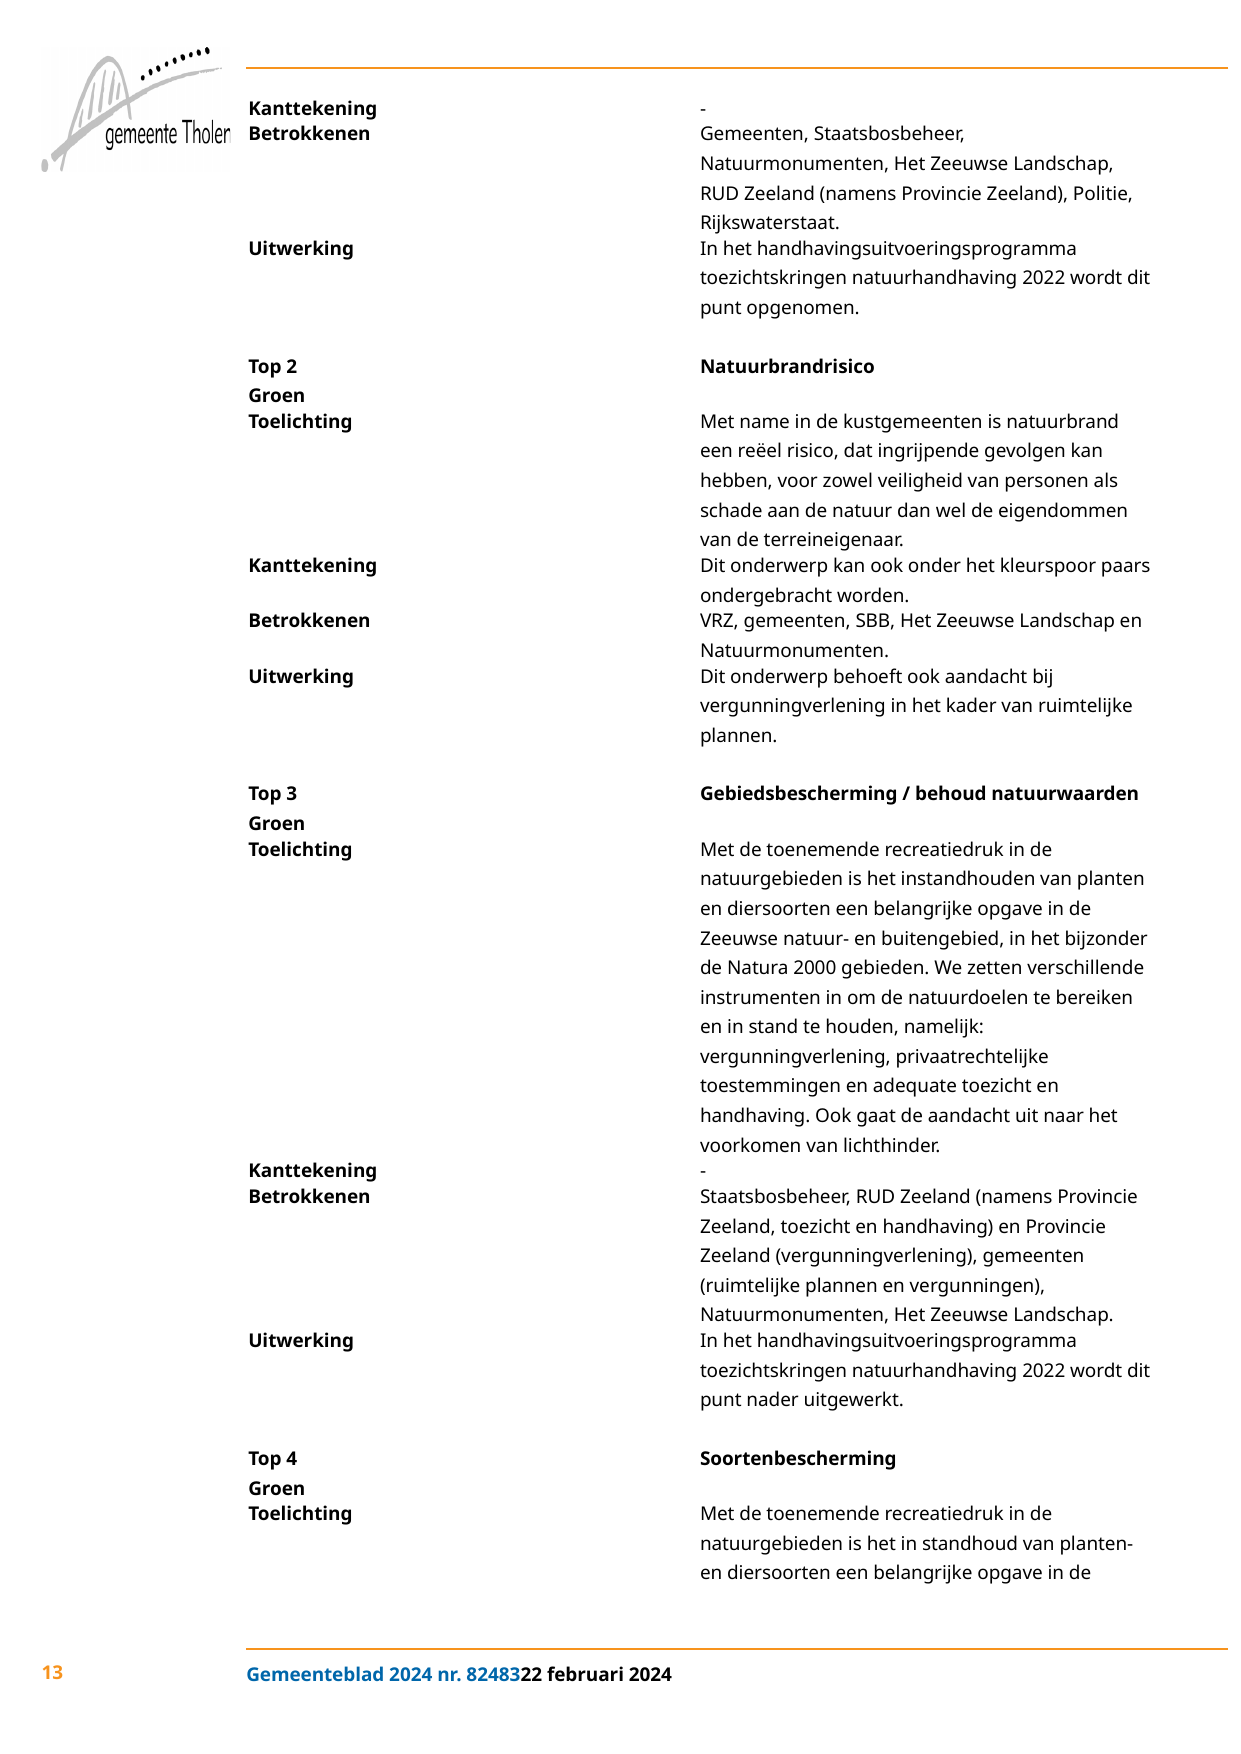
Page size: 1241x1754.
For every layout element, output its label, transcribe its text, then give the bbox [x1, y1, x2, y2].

table_cell Betrokkenen [248, 608, 700, 663]
table_cell - [700, 1158, 1152, 1183]
table_cell Dit onderwerp behoeft ook aandacht bij vergunningverlening in het kader van ruimtelijke plannen. [700, 663, 1152, 748]
table_cell Kanttekening [248, 552, 700, 607]
table_cell Kanttekening [248, 1158, 700, 1183]
table_cell Toelichting [248, 1500, 700, 1585]
table_header Top 2 Groen [248, 353, 700, 408]
picture [41, 47, 231, 172]
table_cell Uitwerking [248, 1327, 700, 1412]
table_cell Betrokkenen [248, 121, 700, 235]
table_cell Dit onderwerp kan ook onder het kleurspoor paars ondergebracht worden. [700, 552, 1152, 607]
table_cell Toelichting [248, 836, 700, 1157]
table_header Natuurbrandrisico [700, 353, 1152, 408]
table_cell Met de toenemende recreatiedruk in de natuurgebieden is het instandhouden van planten en diersoorten een belangrijke opgave in de Zeeuwse natuur- en buitengebied, in het bijzonder de Natura 2000 gebieden. We zetten verschillende instrumenten in om de natuurdoelen te bereiken en in stand te houden, namelijk: vergunningverlening, privaatrechtelijke toestemmingen en adequate toezicht en handhaving. Ook gaat de aandacht uit naar het voorkomen van lichthinder. [700, 836, 1152, 1157]
table_cell Gemeenten, Staatsbosbeheer, Natuurmonumenten, Het Zeeuwse Landschap, RUD Zeeland (namens Provincie Zeeland), Politie, Rijkswaterstaat. [700, 121, 1152, 235]
table_cell VRZ, gemeenten, SBB, Het Zeeuwse Landschap en Natuurmonumenten. [700, 608, 1152, 663]
table_cell In het handhavingsuitvoeringsprogramma toezichtskringen natuurhandhaving 2022 wordt dit punt nader uitgewerkt. [700, 1327, 1152, 1412]
table_cell Kanttekening [248, 95, 700, 121]
table_cell Met de toenemende recreatiedruk in de natuurgebieden is het in standhoud van planten- en diersoorten een belangrijke opgave in de [700, 1500, 1152, 1585]
table_header Top 4 Groen [248, 1445, 700, 1500]
table_header Gebiedsbescherming / behoud natuurwaarden [700, 781, 1152, 836]
table_cell Met name in de kustgemeenten is natuurbrand een reëel risico, dat ingrijpende gevolgen kan hebben, voor zowel veiligheid van personen als schade aan de natuur dan wel de eigendommen van de terreineigenaar. [700, 408, 1152, 552]
table_cell Toelichting [248, 408, 700, 552]
table_cell Staatsbosbeheer, RUD Zeeland (namens Provincie Zeeland, toezicht en handhaving) en Provincie Zeeland (vergunningverlening), gemeenten (ruimtelijke plannen en vergunningen), Natuurmonumenten, Het Zeeuwse Landschap. [700, 1183, 1152, 1327]
table_cell Uitwerking [248, 235, 700, 320]
table_header Soortenbescherming [700, 1445, 1152, 1500]
table_cell In het handhavingsuitvoeringsprogramma toezichtskringen natuurhandhaving 2022 wordt dit punt opgenomen. [700, 235, 1152, 320]
table_cell Betrokkenen [248, 1183, 700, 1327]
table_cell Uitwerking [248, 663, 700, 748]
table_header Top 3 Groen [248, 781, 700, 836]
table_cell - [700, 95, 1152, 121]
